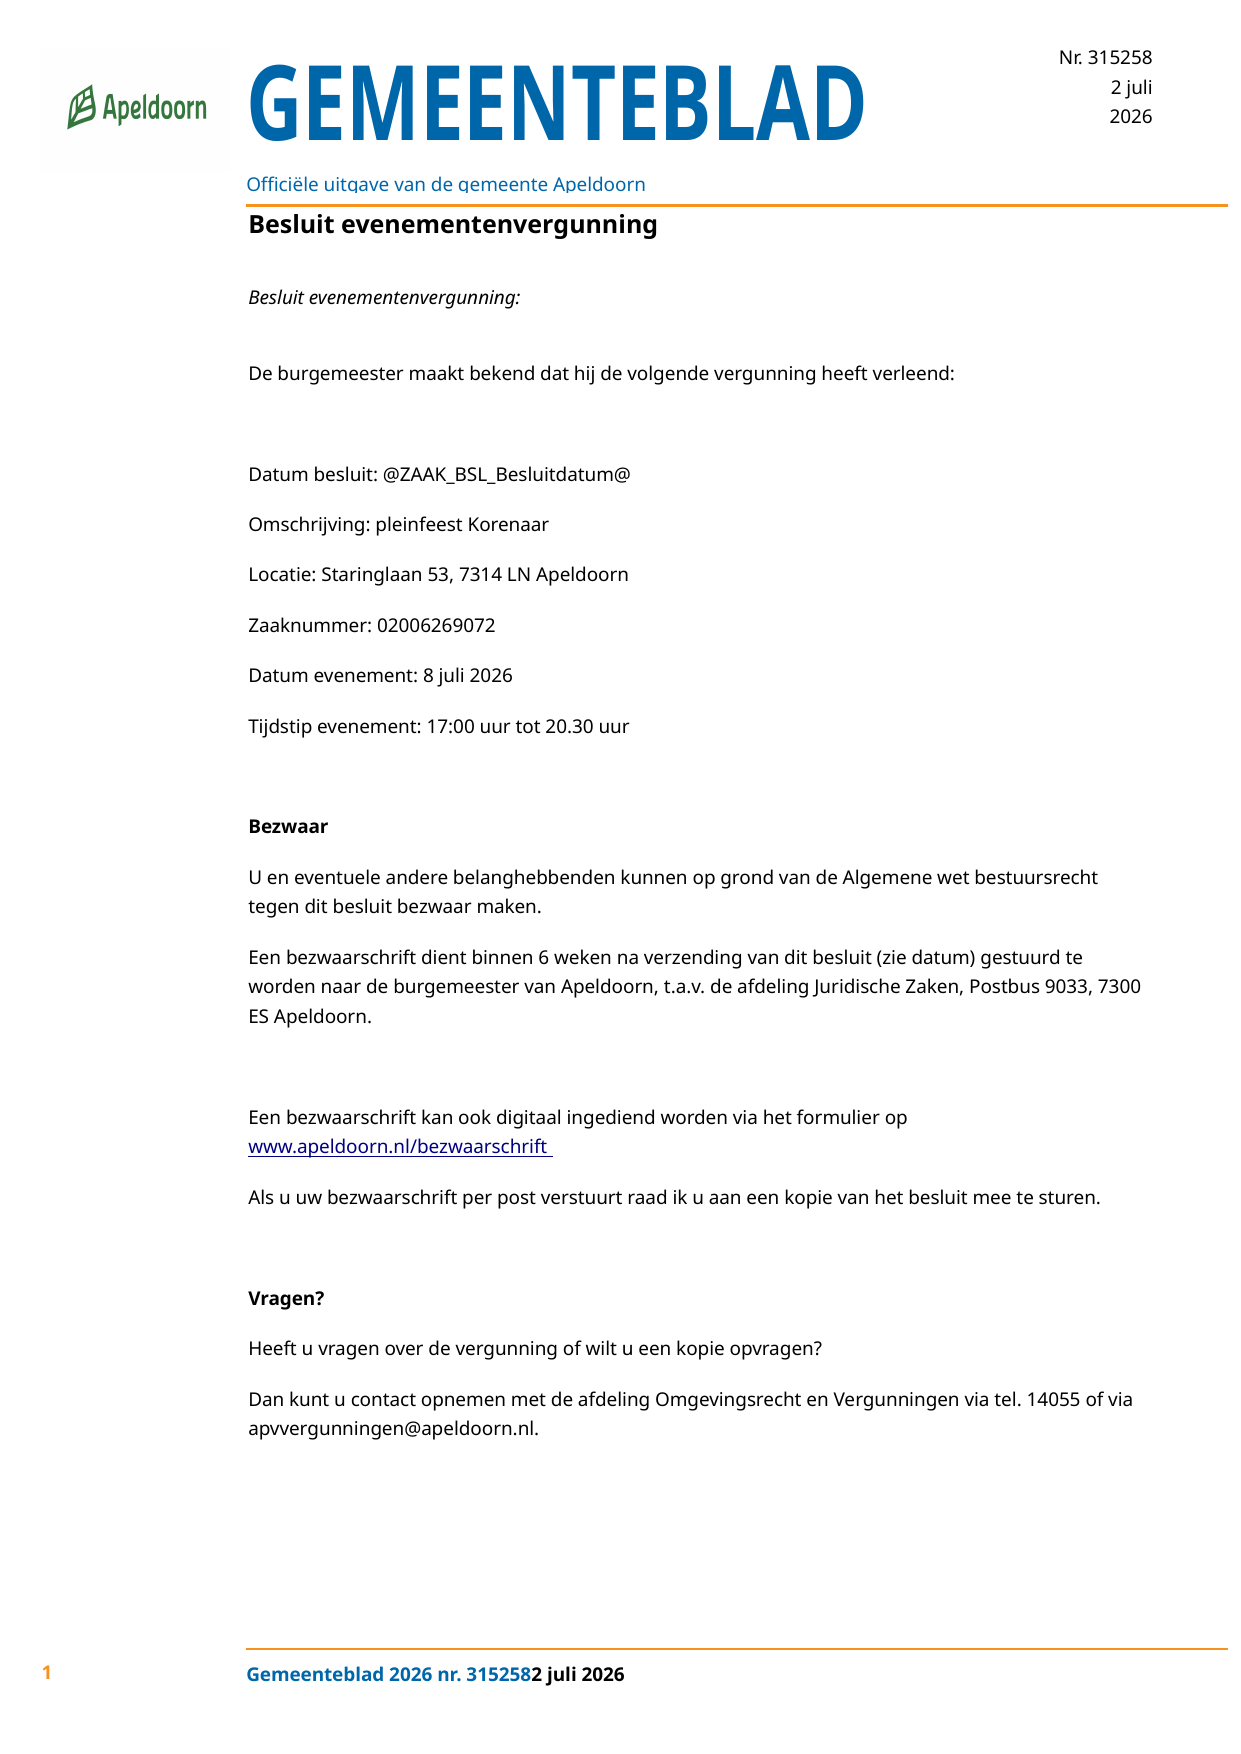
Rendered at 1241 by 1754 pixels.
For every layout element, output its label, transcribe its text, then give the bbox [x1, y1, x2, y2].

text Locatie: Staringlaan 53, 7314 LN Apeldoorn [248, 562, 1152, 587]
picture [41, 47, 231, 172]
text Besluit evenementenvergunning [248, 207, 1152, 241]
text Besluit evenementenvergunning: [248, 284, 1152, 309]
text Een bezwaarschrift dient binnen 6 weken na verzending van dit besluit (zie datum) gestuurd te worden naar de burgemeester van Apeldoorn, t.a.v. de afdeling Juridische Zaken, Postbus 9033, 7300 ES Apeldoorn. [248, 944, 1152, 1029]
text Dan kunt u contact opnemen met de afdeling Omgevingsrecht en Vergunningen via tel. 14055 of via apvvergunningen@apeldoorn.nl. [248, 1386, 1152, 1441]
text Omschrijving: pleinfeest Korenaar [248, 511, 1152, 537]
text Datum besluit: @ZAAK_BSL_Besluitdatum@ [248, 461, 1152, 487]
text Als u uw bezwaarschrift per post verstuurt raad ik u aan een kopie van het besluit mee te sturen. [248, 1184, 1152, 1210]
text Bezwaar [248, 814, 1152, 839]
text Datum evenement: 8 juli 2026 [248, 662, 1152, 688]
text Vragen? [248, 1285, 1152, 1311]
text U en eventuele andere belanghebbenden kunnen op grond van de Algemene wet bestuursrecht tegen dit besluit bezwaar maken. [248, 864, 1152, 919]
text De burgemeester maakt bekend dat hij de volgende vergunning heeft verleend: [248, 360, 1152, 386]
text Tijdstip evenement: 17:00 uur tot 20.30 uur [248, 713, 1152, 739]
text Een bezwaarschrift kan ook digitaal ingediend worden via het formulier op www.apeldoorn.nl/bezwaarschrift [248, 1104, 1152, 1159]
text Zaaknummer: 02006269072 [248, 612, 1152, 638]
text Heeft u vragen over de vergunning of wilt u een kopie opvragen? [248, 1335, 1152, 1361]
